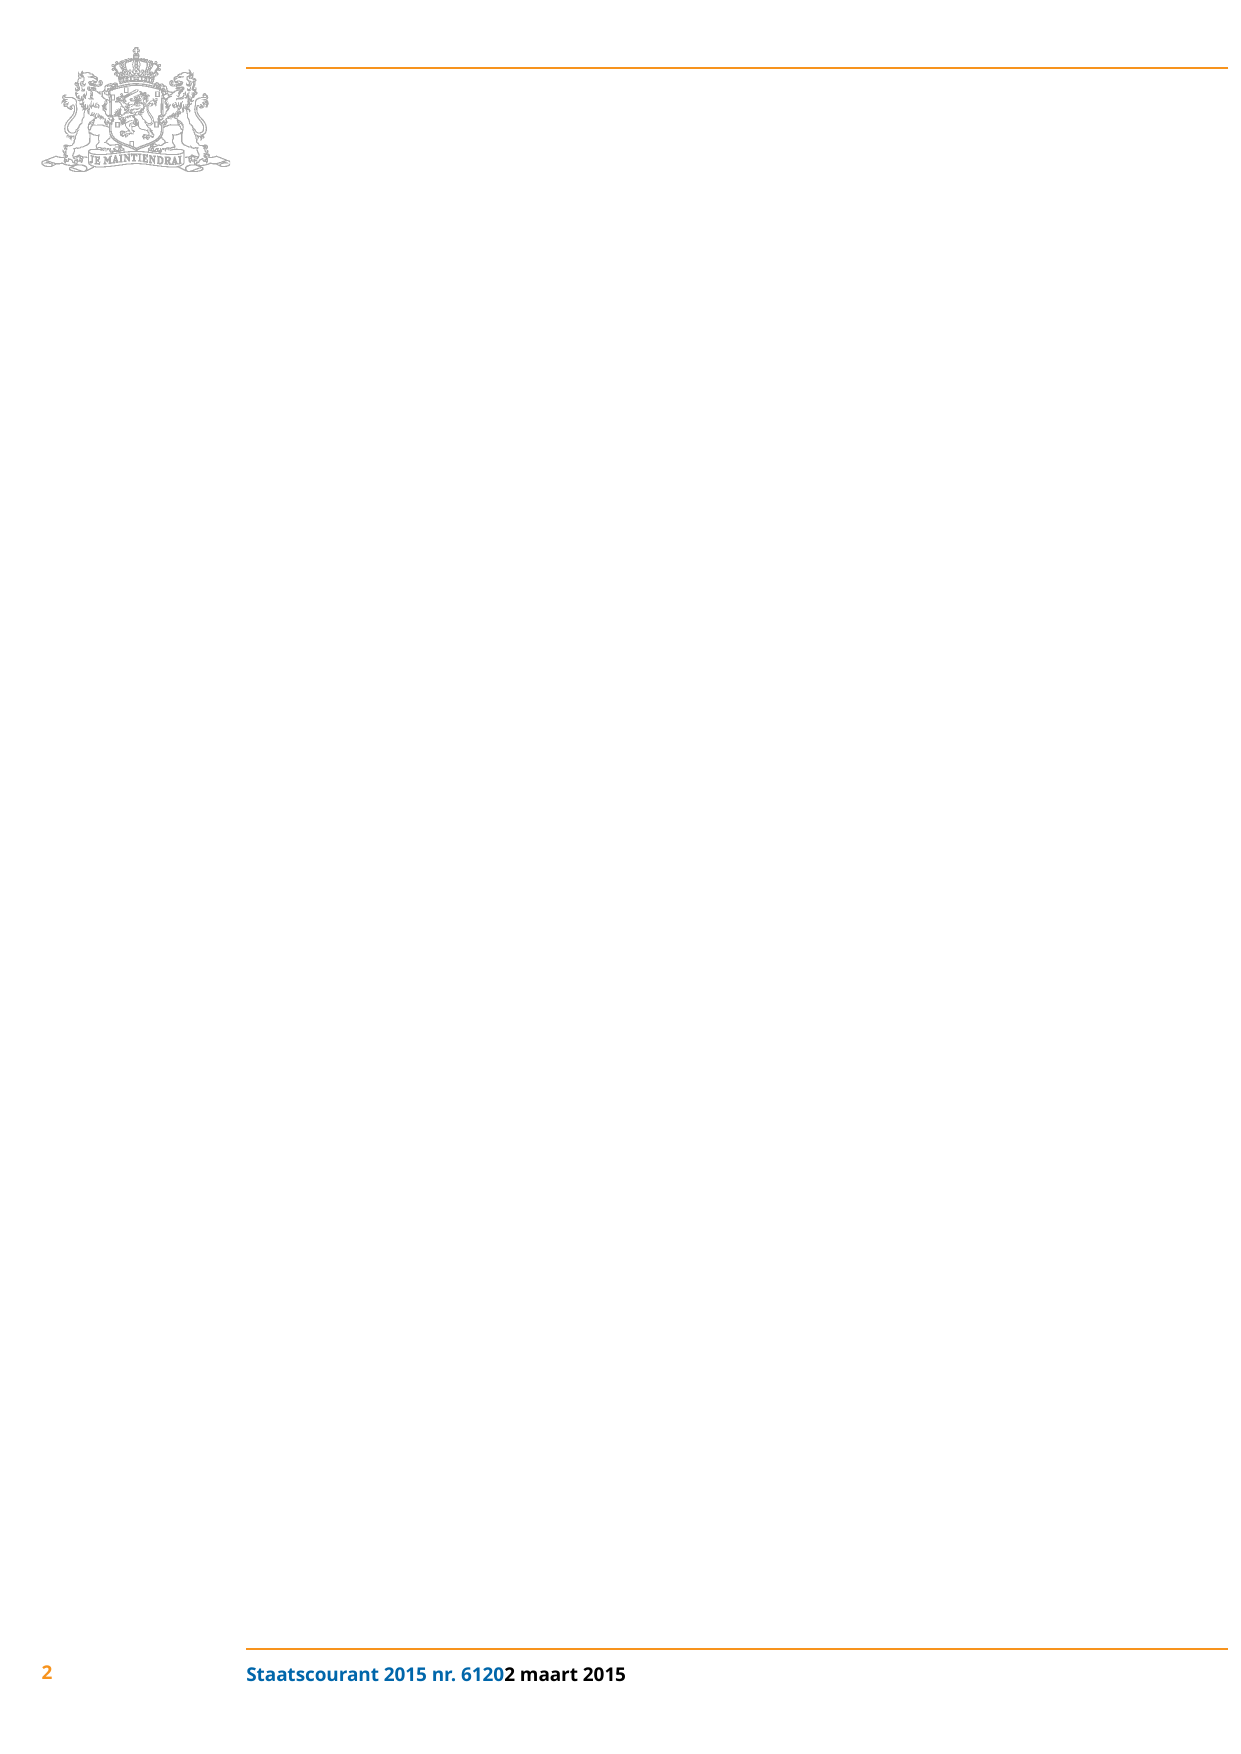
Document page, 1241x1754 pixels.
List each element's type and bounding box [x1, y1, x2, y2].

picture [41, 47, 231, 172]
